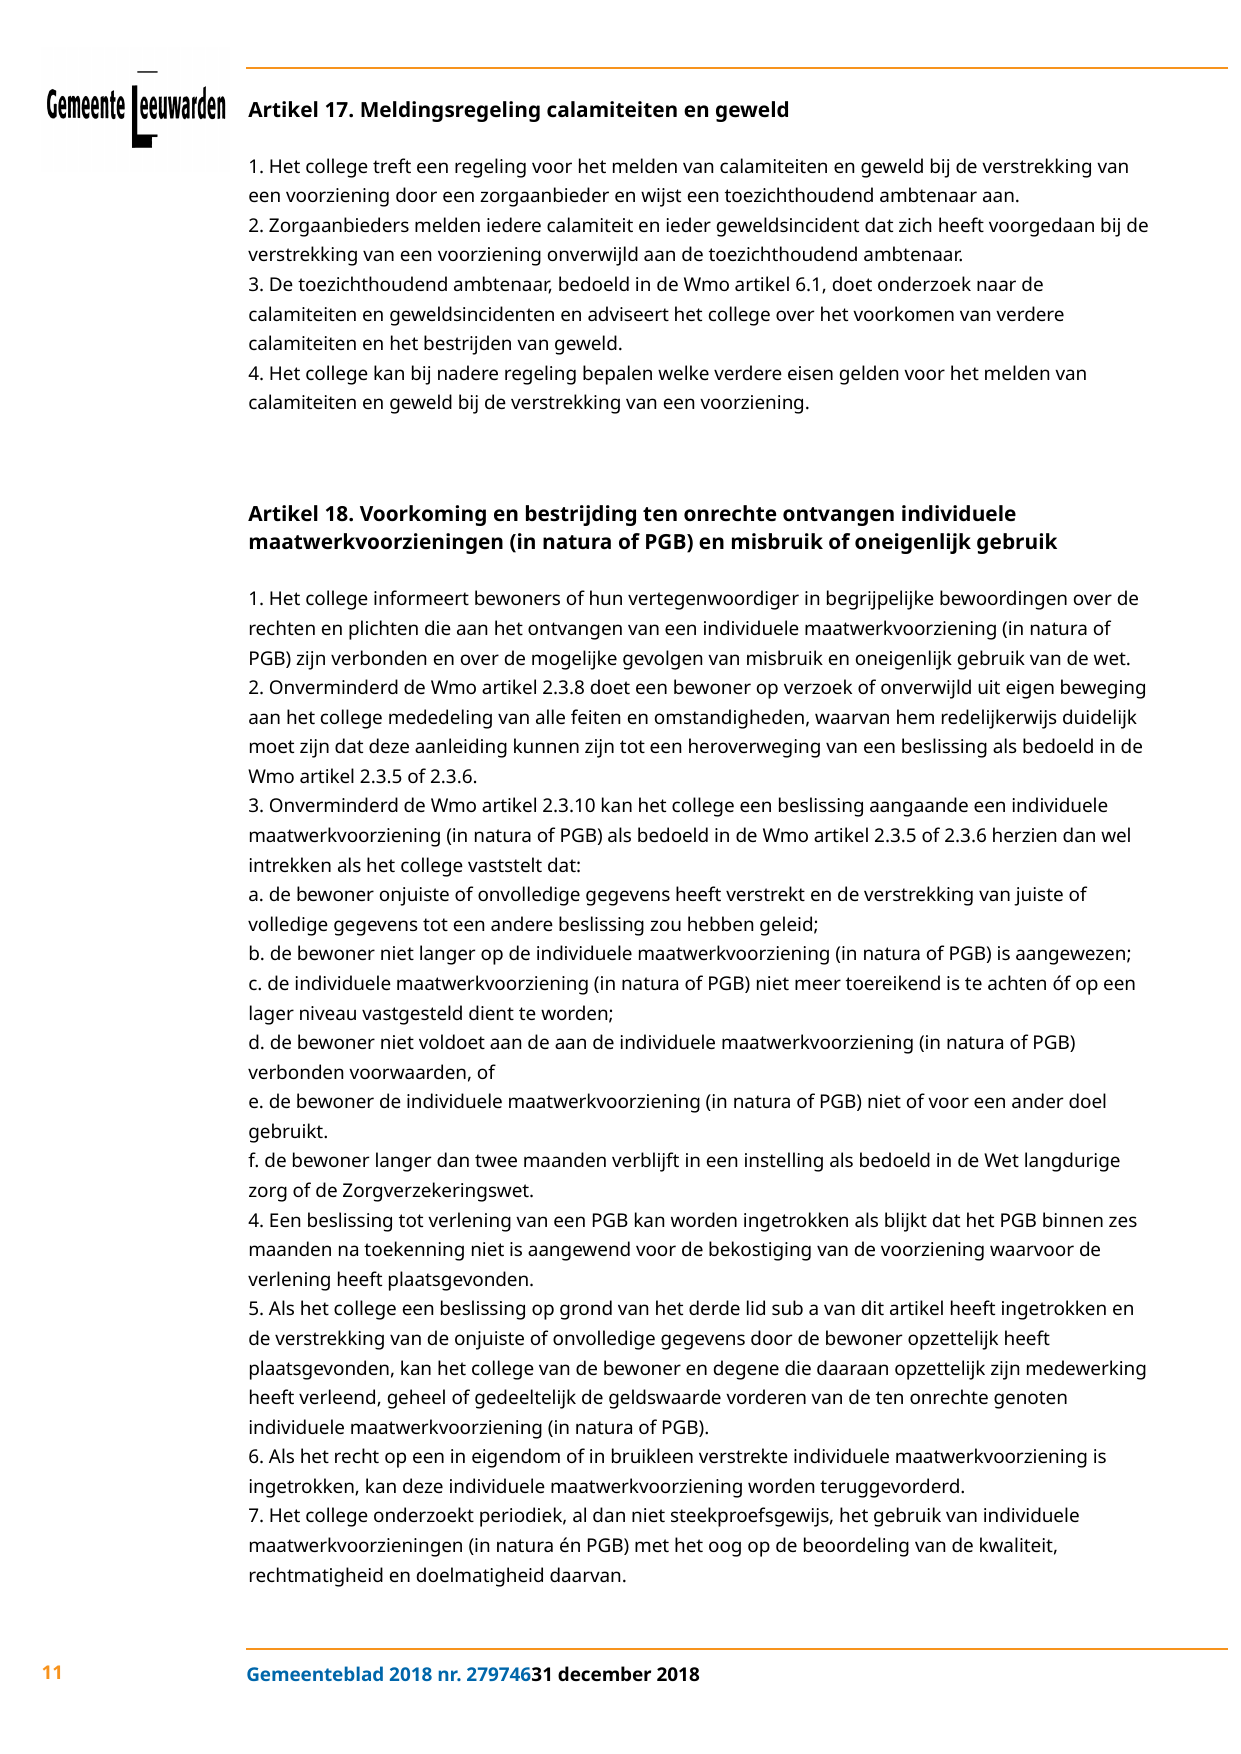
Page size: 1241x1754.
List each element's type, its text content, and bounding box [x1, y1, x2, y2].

text b. de bewoner niet langer op de individuele maatwerkvoorziening (in natura of PGB) is aangewezen; [248, 941, 1152, 966]
text a. de bewoner onjuiste of onvolledige gegevens heeft verstrekt en de verstrekking van juiste of volledige gegevens tot een andere beslissing zou hebben geleid; [248, 881, 1152, 937]
text 3. De toezichthoudend ambtenaar, bedoeld in de Wmo artikel 6.1, doet onderzoek naar de calamiteiten en geweldsincidenten en adviseert het college over het voorkomen van verdere calamiteiten en het bestrijden van geweld. [248, 271, 1152, 356]
text 1. Het college treft een regeling voor het melden van calamiteiten en geweld bij de verstrekking van een voorziening door een zorgaanbieder en wijst een toezichthoudend ambtenaar aan. [248, 153, 1152, 208]
text Artikel 18. Voorkoming en bestrijding ten onrechte ontvangen individuele maatwerkvoorzieningen (in natura of PGB) en misbruik of oneigenlijk gebruik [248, 499, 1152, 556]
text 4. Het college kan bij nadere regeling bepalen welke verdere eisen gelden voor het melden van calamiteiten en geweld bij de verstrekking van een voorziening. [248, 360, 1152, 415]
text 4. Een beslissing tot verlening van een PGB kan worden ingetrokken als blijkt dat het PGB binnen zes maanden na toekenning niet is aangewend voor de bekostiging van de voorziening waarvoor de verlening heeft plaatsgevonden. [248, 1207, 1152, 1292]
text 1. Het college informeert bewoners of hun vertegenwoordiger in begrijpelijke bewoordingen over de rechten en plichten die aan het ontvangen van een individuele maatwerkvoorziening (in natura of PGB) zijn verbonden en over de mogelijke gevolgen van misbruik en oneigenlijk gebruik van de wet. [248, 586, 1152, 670]
text 2. Zorgaanbieders melden iedere calamiteit en ieder geweldsincident dat zich heeft voorgedaan bij de verstrekking van een voorziening onverwijld aan de toezichthoudend ambtenaar. [248, 212, 1152, 267]
text 5. Als het college een beslissing op grond van het derde lid sub a van dit artikel heeft ingetrokken en de verstrekking van de onjuiste of onvolledige gegevens door de bewoner opzettelijk heeft plaatsgevonden, kan het college van de bewoner en degene die daaraan opzettelijk zijn medewerking heeft verleend, geheel of gedeeltelijk de geldswaarde vorderen van de ten onrechte genoten individuele maatwerkvoorziening (in natura of PGB). [248, 1296, 1152, 1439]
text d. de bewoner niet voldoet aan de aan de individuele maatwerkvoorziening (in natura of PGB) verbonden voorwaarden, of [248, 1029, 1152, 1084]
text c. de individuele maatwerkvoorziening (in natura of PGB) niet meer toereikend is te achten óf op een lager niveau vastgesteld dient te worden; [248, 970, 1152, 1025]
text 2. Onverminderd de Wmo artikel 2.3.8 doet een bewoner op verzoek of onverwijld uit eigen beweging aan het college mededeling van alle feiten en omstandigheden, waarvan hem redelijkerwijs duidelijk moet zijn dat deze aanleiding kunnen zijn tot een heroverweging van een beslissing als bedoeld in de Wmo artikel 2.3.5 of 2.3.6. [248, 674, 1152, 789]
text 6. Als het recht op een in eigendom of in bruikleen verstrekte individuele maatwerkvoorziening is ingetrokken, kan deze individuele maatwerkvoorziening worden teruggevorderd. [248, 1443, 1152, 1499]
text 7. Het college onderzoekt periodiek, al dan niet steekproefsgewijs, het gebruik van individuele maatwerkvoorzieningen (in natura én PGB) met het oog op de beoordeling van de kwaliteit, rechtmatigheid en doelmatigheid daarvan. [248, 1503, 1152, 1587]
text e. de bewoner de individuele maatwerkvoorziening (in natura of PGB) niet of voor een ander doel gebruikt. [248, 1088, 1152, 1144]
text Artikel 17. Meldingsregeling calamiteiten en geweld [248, 95, 1152, 123]
text 3. Onverminderd de Wmo artikel 2.3.10 kan het college een beslissing aangaande een individuele maatwerkvoorziening (in natura of PGB) als bedoeld in de Wmo artikel 2.3.5 of 2.3.6 herzien dan wel intrekken als het college vaststelt dat: [248, 793, 1152, 877]
text f. de bewoner langer dan twee maanden verblijft in een instelling als bedoeld in de Wet langdurige zorg of de Zorgverzekeringswet. [248, 1148, 1152, 1203]
picture [41, 47, 231, 172]
